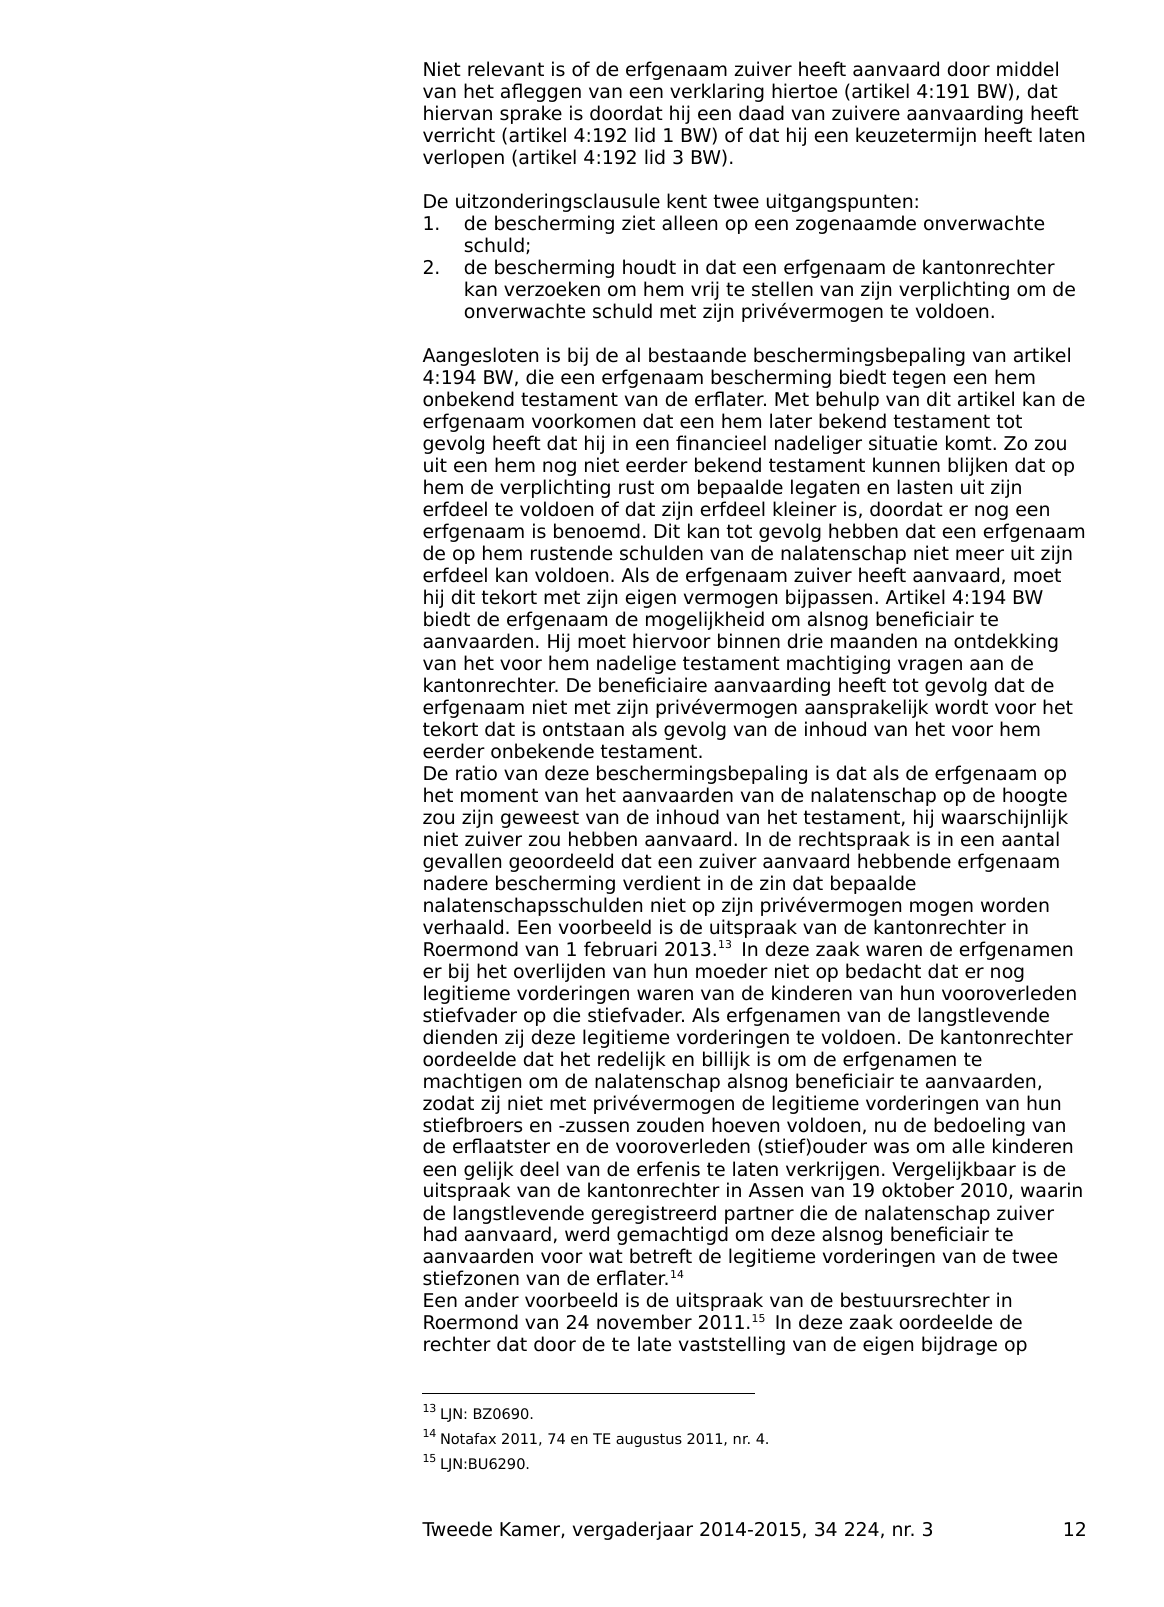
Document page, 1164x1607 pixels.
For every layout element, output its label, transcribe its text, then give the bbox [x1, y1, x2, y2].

text LJN:BU6290. [422, 1452, 1087, 1474]
text 2. de bescherming houdt in dat een erfgenaam de kantonrechter kan verzoeken om hem vrij te stellen van zijn verplichting om de onverwachte schuld met zijn privévermogen te voldoen. [422, 257, 1087, 323]
text De ratio van deze beschermingsbepaling is dat als de erfgenaam op het moment van het aanvaarden van de nalatenschap op de hoogte zou zijn geweest van de inhoud van het testament, hij waarschijnlijk niet zuiver zou hebben aanvaard. In de rechtspraak is in een aantal gevallen geoordeeld dat een zuiver aanvaard hebbende erfgenaam nadere bescherming verdient in de zin dat bepaalde nalatenschapsschulden niet op zijn privévermogen mogen worden verhaald. Een voorbeeld is de uitspraak van de kantonrechter in Roermond van 1 februari 2013. In deze zaak waren de erfgenamen er bij het overlijden van hun moeder niet op bedacht dat er nog legitieme vorderingen waren van de kinderen van hun vooroverleden stiefvader op die stiefvader. Als erfgenamen van de langstlevende dienden zij deze legitieme vorderingen te voldoen. De kantonrechter oordeelde dat het redelijk en billijk is om de erfgenamen te machtigen om de nalatenschap alsnog beneficiair te aanvaarden, zodat zij niet met privévermogen de legitieme vorderingen van hun stiefbroers en -zussen zouden hoeven voldoen, nu de bedoeling van de erflaatster en de vooroverleden (stief)ouder was om alle kinderen een gelijk deel van de erfenis te laten verkrijgen. Vergelijkbaar is de uitspraak van de kantonrechter in Assen van 19 oktober 2010, waarin de langstlevende geregistreerd partner die de nalatenschap zuiver had aanvaard, werd gemachtigd om deze alsnog beneficiair te aanvaarden voor wat betreft de legitieme vorderingen van de twee stiefzonen van de erflater. [422, 763, 1087, 1290]
text De uitzonderingsclausule kent twee uitgangspunten: [422, 191, 1087, 213]
text Aangesloten is bij de al bestaande beschermingsbepaling van artikel 4:194 BW, die een erfgenaam bescherming biedt tegen een hem onbekend testament van de erflater. Met behulp van dit artikel kan de erfgenaam voorkomen dat een hem later bekend testament tot gevolg heeft dat hij in een financieel nadeliger situatie komt. Zo zou uit een hem nog niet eerder bekend testament kunnen blijken dat op hem de verplichting rust om bepaalde legaten en lasten uit zijn erfdeel te voldoen of dat zijn erfdeel kleiner is, doordat er nog een erfgenaam is benoemd. Dit kan tot gevolg hebben dat een erfgenaam de op hem rustende schulden van de nalatenschap niet meer uit zijn erfdeel kan voldoen. Als de erfgenaam zuiver heeft aanvaard, moet hij dit tekort met zijn eigen vermogen bijpassen. Artikel 4:194 BW biedt de erfgenaam de mogelijkheid om alsnog beneficiair te aanvaarden. Hij moet hiervoor binnen drie maanden na ontdekking van het voor hem nadelige testament machtiging vragen aan de kantonrechter. De beneficiaire aanvaarding heeft tot gevolg dat de erfgenaam niet met zijn privévermogen aansprakelijk wordt voor het tekort dat is ontstaan als gevolg van de inhoud van het voor hem eerder onbekende testament. [422, 345, 1087, 763]
text LJN: BZ0690. [422, 1402, 1087, 1424]
text Niet relevant is of de erfgenaam zuiver heeft aanvaard door middel van het afleggen van een verklaring hiertoe (artikel 4:191 BW), dat hiervan sprake is doordat hij een daad van zuivere aanvaarding heeft verricht (artikel 4:192 lid 1 BW) of dat hij een keuzetermijn heeft laten verlopen (artikel 4:192 lid 3 BW). [422, 59, 1087, 169]
text 1. de bescherming ziet alleen op een zogenaamde onverwachte schuld; [422, 213, 1087, 257]
text Een ander voorbeeld is de uitspraak van de bestuursrechter in Roermond van 24 november 2011. In deze zaak oordeelde de rechter dat door de te late vaststelling van de eigen bijdrage op [422, 1290, 1087, 1356]
text Notafax 2011, 74 en TE augustus 2011, nr. 4. [422, 1427, 1087, 1449]
